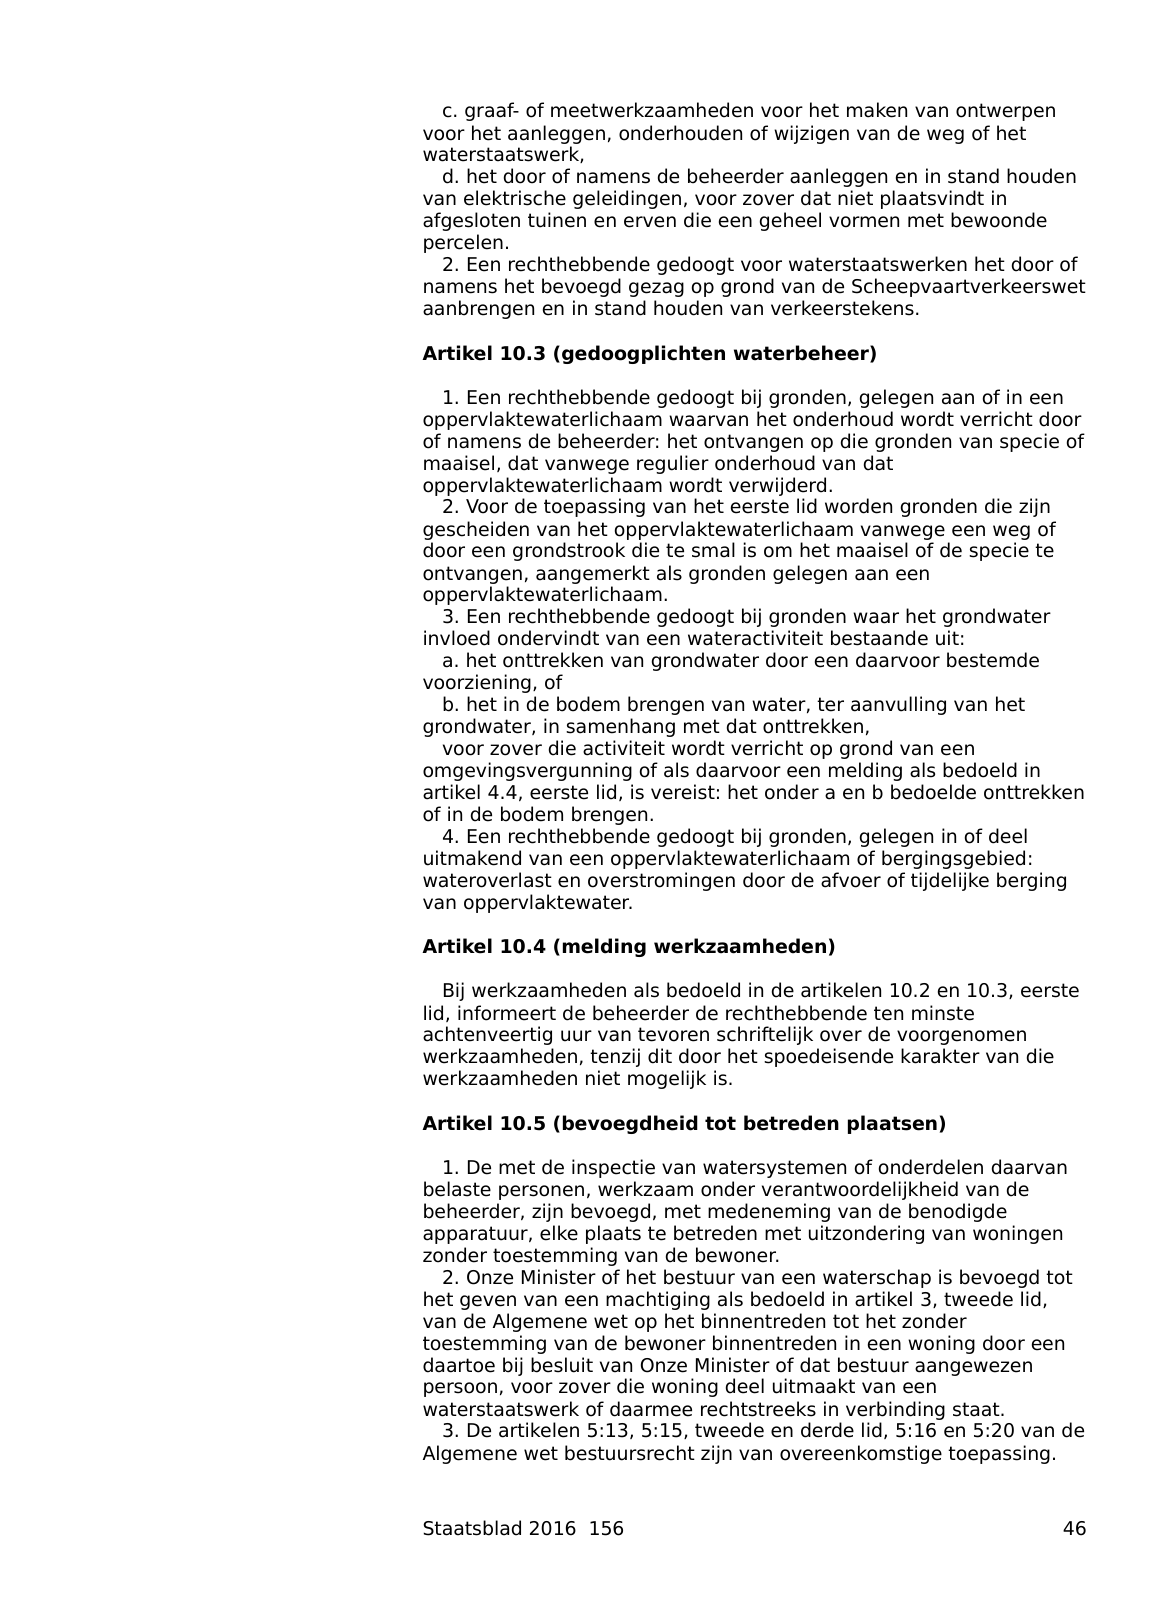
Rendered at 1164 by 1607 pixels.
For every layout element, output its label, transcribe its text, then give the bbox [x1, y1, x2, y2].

text 1. Een rechthebbende gedoogt bij gronden, gelegen aan of in een oppervlaktewaterlichaam waarvan het onderhoud wordt verricht door of namens de beheerder: het ontvangen op die gronden van specie of maaisel, dat vanwege regulier onderhoud van dat oppervlaktewaterlichaam wordt verwijderd. [422, 387, 1087, 496]
text Bij werkzaamheden als bedoeld in de artikelen 10.2 en 10.3, eerste lid, informeert de beheerder de rechthebbende ten minste achtenveertig uur van tevoren schriftelijk over de voorgenomen werkzaamheden, tenzij dit door het spoedeisende karakter van die werkzaamheden niet mogelijk is. [422, 980, 1087, 1090]
subtitle Artikel 10.4 (melding werkzaamheden) [422, 936, 1087, 958]
text 2. Een rechthebbende gedoogt voor waterstaatswerken het door of namens het bevoegd gezag op grond van de Scheepvaartverkeerswet aanbrengen en in stand houden van verkeerstekens. [422, 254, 1087, 320]
subtitle Artikel 10.5 (bevoegdheid tot betreden plaatsen) [422, 1112, 1087, 1134]
text 4. Een rechthebbende gedoogt bij gronden, gelegen in of deel uitmakend van een oppervlaktewaterlichaam of bergingsgebied: wateroverlast en overstromingen door de afvoer of tijdelijke berging van oppervlaktewater. [422, 826, 1087, 914]
text 2. Voor de toepassing van het eerste lid worden gronden die zijn gescheiden van het oppervlaktewaterlichaam vanwege een weg of door een grondstrook die te smal is om het maaisel of de specie te ontvangen, aangemerkt als gronden gelegen aan een oppervlaktewaterlichaam. [422, 496, 1087, 606]
text 2. Onze Minister of het bestuur van een waterschap is bevoegd tot het geven van een machtiging als bedoeld in artikel 3, tweede lid, van de Algemene wet op het binnentreden tot het zonder toestemming van de bewoner binnentreden in een woning door een daartoe bij besluit van Onze Minister of dat bestuur aangewezen persoon, voor zover die woning deel uitmaakt van een waterstaatswerk of daarmee rechtstreeks in verbinding staat. [422, 1267, 1087, 1420]
text b. het in de bodem brengen van water, ter aanvulling van het grondwater, in samenhang met dat onttrekken, [422, 694, 1087, 738]
subtitle Artikel 10.3 (gedoogplichten waterbeheer) [422, 342, 1087, 364]
text d. het door of namens de beheerder aanleggen en in stand houden van elektrische geleidingen, voor zover dat niet plaatsvindt in afgesloten tuinen en erven die een geheel vormen met bewoonde percelen. [422, 166, 1087, 254]
text 3. Een rechthebbende gedoogt bij gronden waar het grondwater invloed ondervindt van een wateractiviteit bestaande uit: [422, 606, 1087, 650]
text 1. De met de inspectie van watersystemen of onderdelen daarvan belaste personen, werkzaam onder verantwoordelijkheid van de beheerder, zijn bevoegd, met medeneming van de benodigde apparatuur, elke plaats te betreden met uitzondering van woningen zonder toestemming van de bewoner. [422, 1157, 1087, 1267]
text 3. De artikelen 5:13, 5:15, tweede en derde lid, 5:16 en 5:20 van de Algemene wet bestuursrecht zijn van overeenkomstige toepassing. [422, 1420, 1087, 1464]
text voor zover die activiteit wordt verricht op grond van een omgevingsvergunning of als daarvoor een melding als bedoeld in artikel 4.4, eerste lid, is vereist: het onder a en b bedoelde onttrekken of in de bodem brengen. [422, 738, 1087, 826]
text a. het onttrekken van grondwater door een daarvoor bestemde voorziening, of [422, 650, 1087, 694]
text c. graaf- of meetwerkzaamheden voor het maken van ontwerpen voor het aanleggen, onderhouden of wijzigen van de weg of het waterstaatswerk, [422, 100, 1087, 166]
